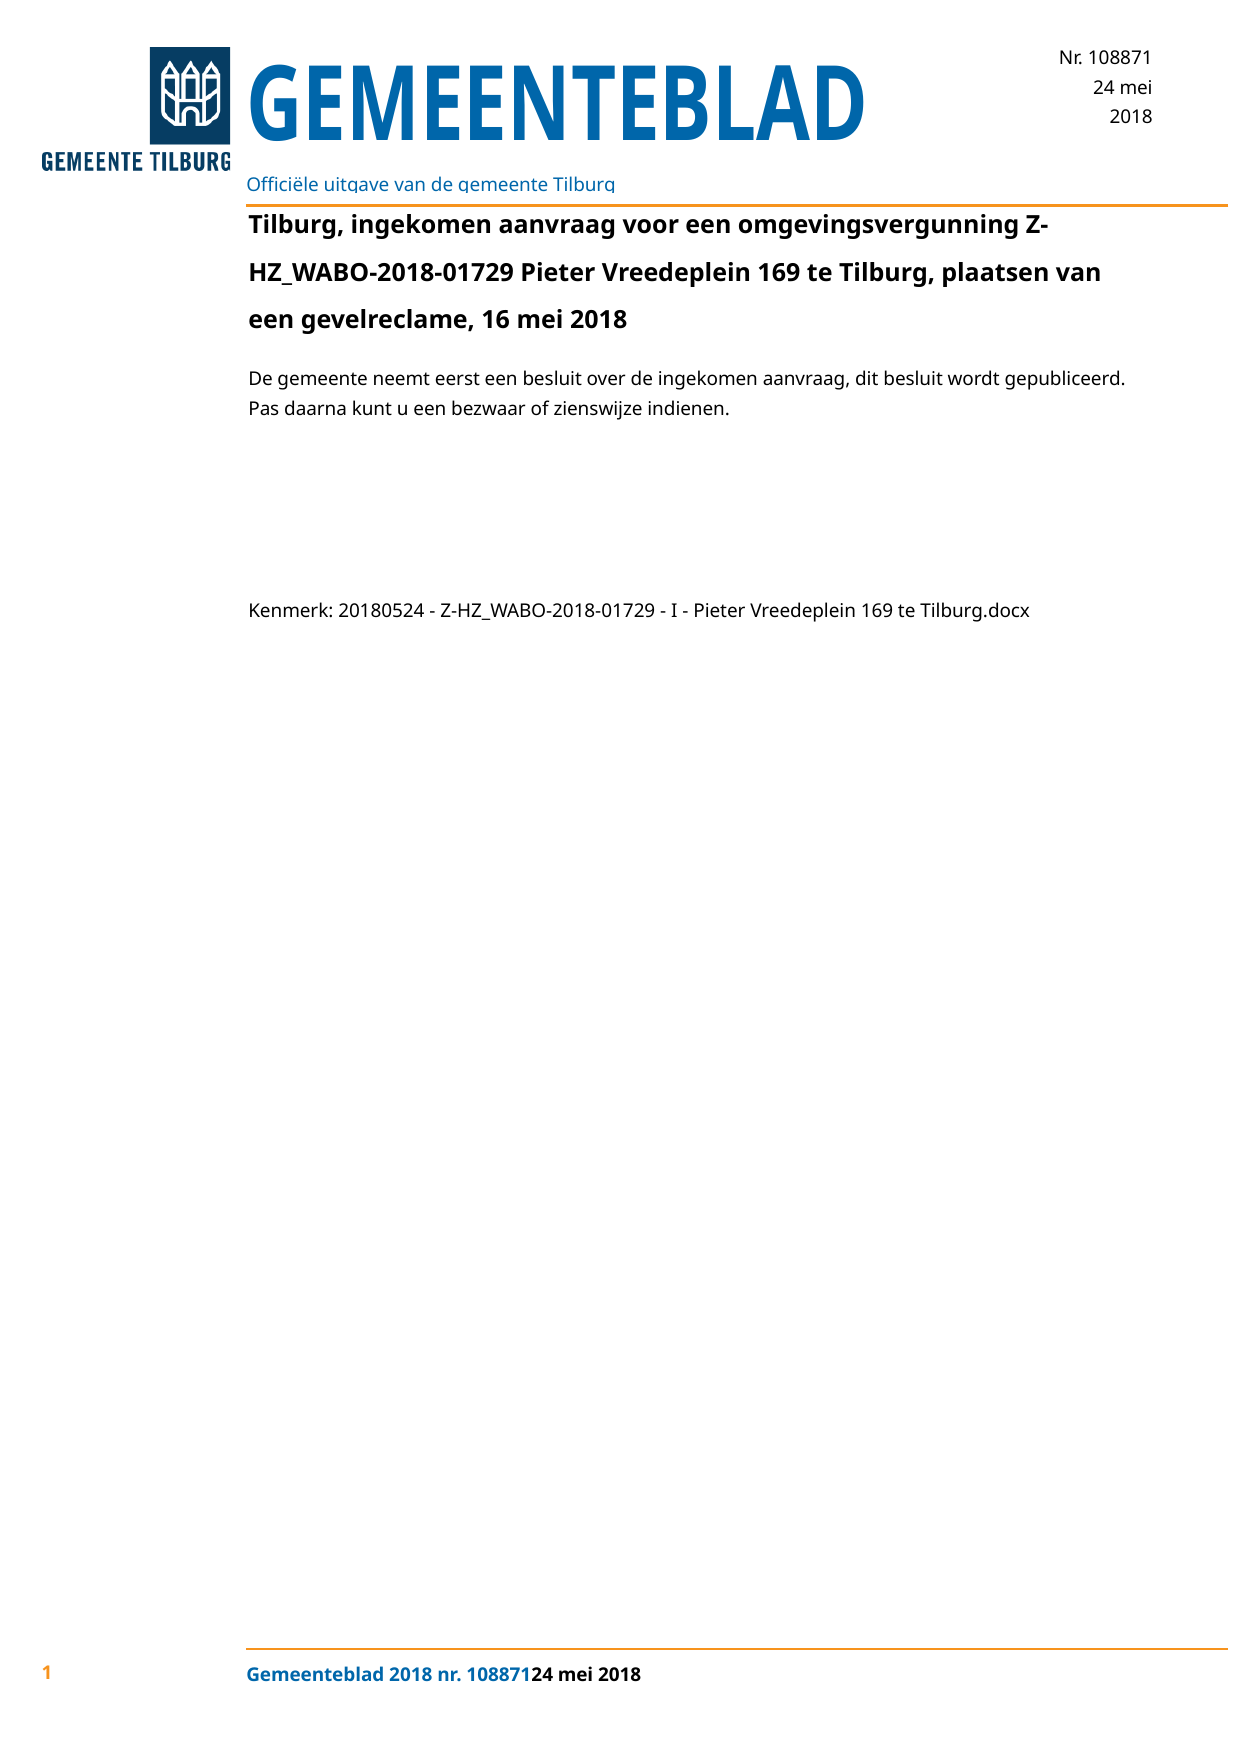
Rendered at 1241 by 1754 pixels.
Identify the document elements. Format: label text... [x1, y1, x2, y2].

text Kenmerk: 20180524 - Z-HZ_WABO-2018-01729 - I - Pieter Vreedeplein 169 te Tilburg.docx [248, 597, 1152, 622]
text De gemeente neemt eerst een besluit over de ingekomen aanvraag, dit besluit wordt gepubliceerd. Pas daarna kunt u een bezwaar of zienswijze indienen. [248, 366, 1152, 421]
picture [41, 47, 231, 172]
text Tilburg, ingekomen aanvraag voor een omgevingsvergunning Z-HZ_WABO-2018-01729 Pieter Vreedeplein 169 te Tilburg, plaatsen van een gevelreclame, 16 mei 2018 [248, 207, 1152, 336]
